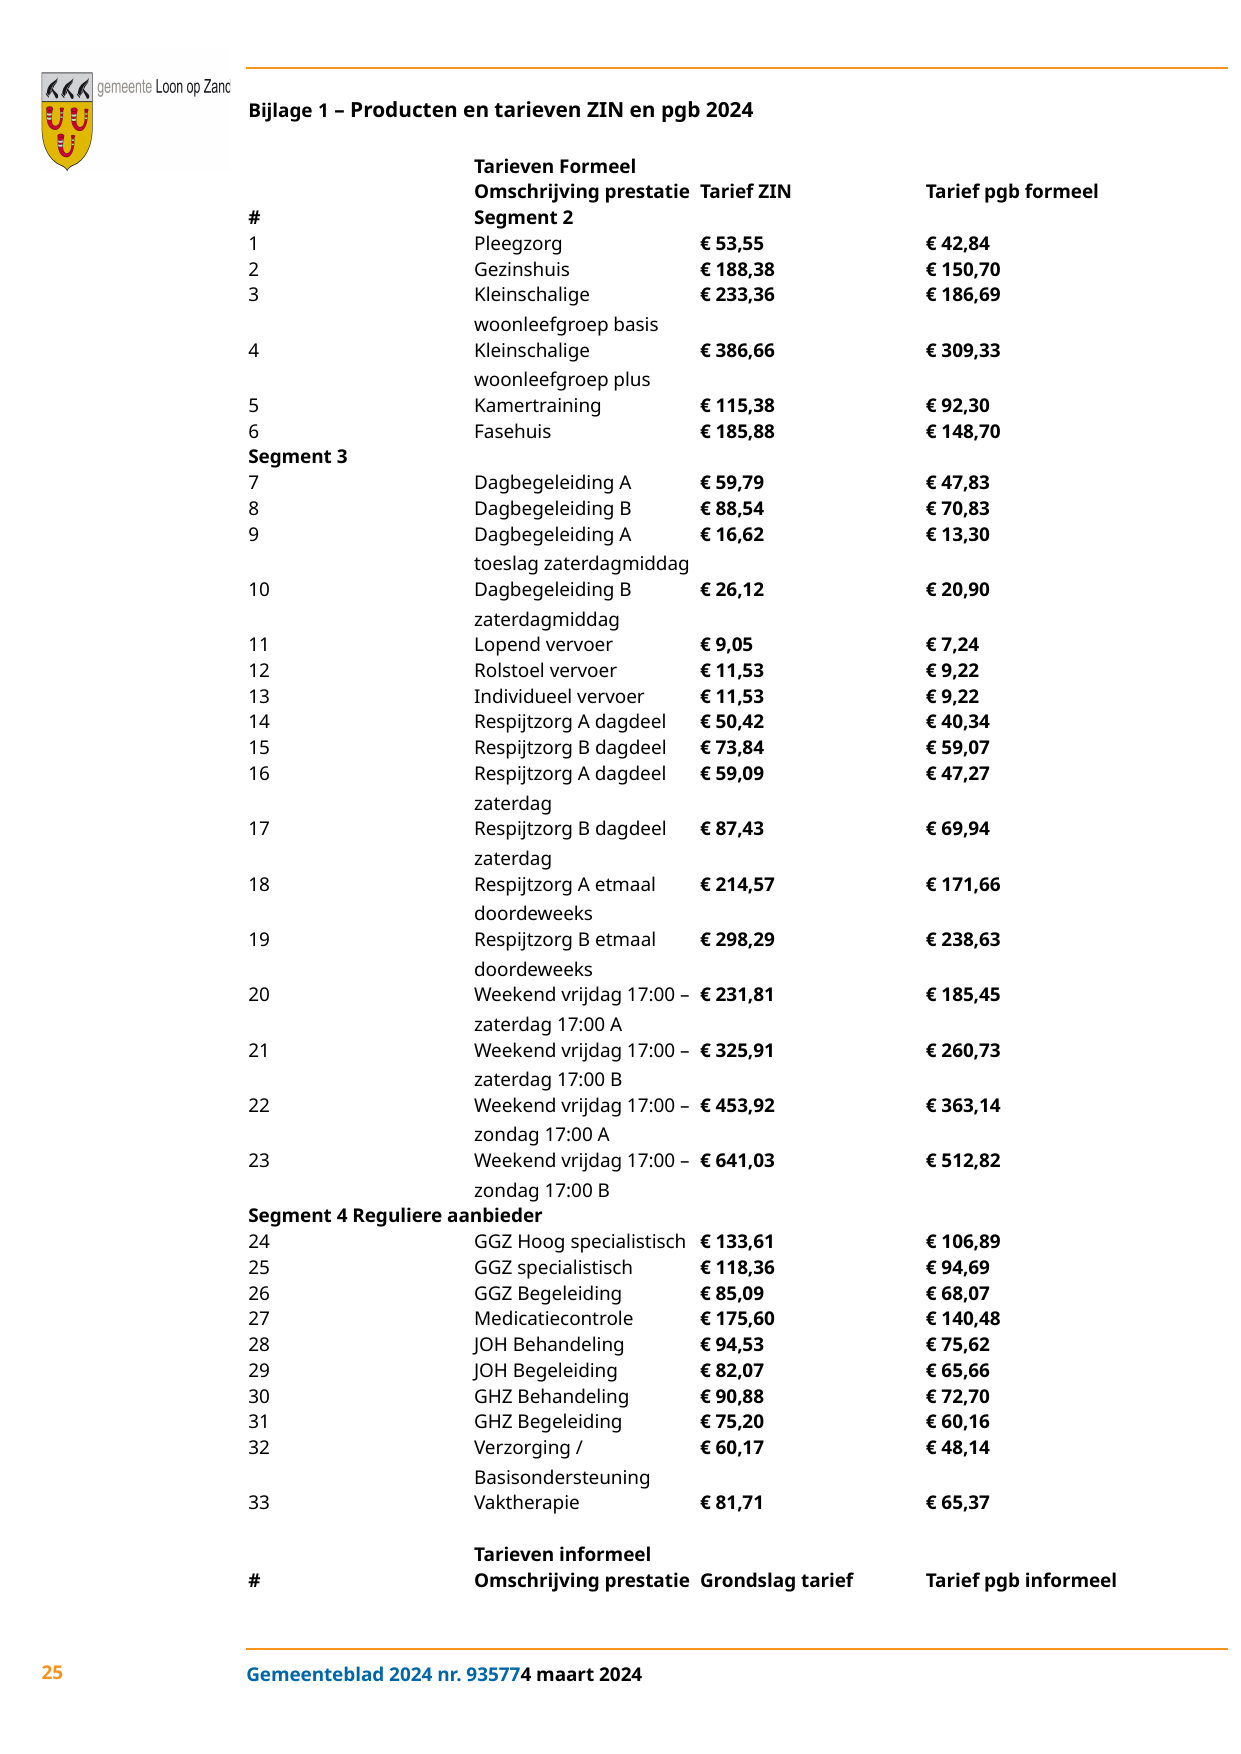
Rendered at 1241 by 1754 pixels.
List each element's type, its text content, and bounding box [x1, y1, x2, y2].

table_cell € 512,82 [926, 1148, 1152, 1203]
table_cell € 260,73 [926, 1037, 1152, 1092]
table_cell 16 [248, 760, 474, 816]
table_cell GGZ Hoog specialistisch [474, 1229, 700, 1254]
table_cell € 94,53 [700, 1331, 926, 1357]
table_cell 5 [248, 392, 474, 418]
table_header [248, 153, 474, 179]
table_cell € 214,57 [700, 871, 926, 926]
table_cell € 59,07 [926, 735, 1152, 760]
table_cell € 69,94 [926, 816, 1152, 871]
table_cell 31 [248, 1409, 474, 1434]
table_cell Segment 4 Reguliere aanbieder [248, 1203, 1152, 1228]
table_cell € 65,66 [926, 1357, 1152, 1383]
table_cell Dagbegeleiding A [474, 470, 700, 495]
table_cell 24 [248, 1229, 474, 1254]
table_cell Tarief ZIN [700, 179, 926, 204]
table_cell 23 [248, 1148, 474, 1203]
table_cell € 9,05 [700, 632, 926, 657]
table_cell € 148,70 [926, 418, 1152, 444]
table_cell € 641,03 [700, 1148, 926, 1203]
table_cell € 7,24 [926, 632, 1152, 657]
table_cell [474, 1515, 1152, 1541]
table_cell # [248, 1567, 474, 1592]
table_cell 1 [248, 230, 474, 256]
table_cell Respijtzorg A dagdeel [474, 709, 700, 734]
table_cell € 85,09 [700, 1280, 926, 1306]
table_cell € 185,45 [926, 981, 1152, 1037]
table_cell € 11,53 [700, 683, 926, 709]
table_cell € 175,60 [700, 1306, 926, 1331]
table_cell Respijtzorg A etmaal doordeweeks [474, 871, 700, 926]
table_cell Respijtzorg B dagdeel [474, 735, 700, 760]
table_cell 3 [248, 282, 474, 337]
table_cell € 75,62 [926, 1331, 1152, 1357]
table_cell € 238,63 [926, 926, 1152, 981]
table_cell € 60,16 [926, 1409, 1152, 1434]
table_cell € 115,38 [700, 392, 926, 418]
table_cell € 75,20 [700, 1409, 926, 1434]
table_cell 9 [248, 521, 474, 576]
table_cell Kamertraining [474, 392, 700, 418]
table_cell 11 [248, 632, 474, 657]
table_cell Individueel vervoer [474, 683, 700, 709]
table_cell € 94,69 [926, 1254, 1152, 1280]
table_cell [248, 179, 474, 204]
table_cell Fasehuis [474, 418, 700, 444]
table_cell 8 [248, 495, 474, 521]
table_header Tarieven Formeel [474, 153, 1152, 179]
table_cell € 309,33 [926, 337, 1152, 392]
table_cell 17 [248, 816, 474, 871]
table_cell € 60,17 [700, 1434, 926, 1489]
table_cell Rolstoel vervoer [474, 657, 700, 683]
table_cell Segment 2 [474, 205, 700, 230]
table_cell € 70,83 [926, 495, 1152, 521]
table_cell € 13,30 [926, 521, 1152, 576]
table_cell € 59,09 [700, 760, 926, 816]
table_cell 12 [248, 657, 474, 683]
table_cell 7 [248, 470, 474, 495]
table_cell € 140,48 [926, 1306, 1152, 1331]
table_cell 26 [248, 1280, 474, 1306]
table_cell 32 [248, 1434, 474, 1489]
table_cell 30 [248, 1383, 474, 1408]
table_cell 22 [248, 1092, 474, 1147]
table_cell € 9,22 [926, 683, 1152, 709]
table_cell Dagbegeleiding B zaterdagmiddag [474, 576, 700, 632]
table_cell € 9,22 [926, 657, 1152, 683]
table_cell € 87,43 [700, 816, 926, 871]
table_cell 28 [248, 1331, 474, 1357]
table_cell 15 [248, 735, 474, 760]
table_cell € 185,88 [700, 418, 926, 444]
table_cell Respijtzorg B etmaal doordeweeks [474, 926, 700, 981]
table_cell Omschrijving prestatie [474, 1567, 700, 1592]
table_cell GGZ specialistisch [474, 1254, 700, 1280]
table_cell € 48,14 [926, 1434, 1152, 1489]
table_cell Omschrijving prestatie [474, 179, 700, 204]
table_cell € 50,42 [700, 709, 926, 734]
table_cell € 171,66 [926, 871, 1152, 926]
table_cell € 88,54 [700, 495, 926, 521]
table_cell Dagbegeleiding A toeslag zaterdagmiddag [474, 521, 700, 576]
table_cell € 26,12 [700, 576, 926, 632]
table_cell Kleinschalige woonleefgroep plus [474, 337, 700, 392]
table_cell 18 [248, 871, 474, 926]
table_cell Tarieven informeel [474, 1541, 1152, 1567]
table_cell Tarief pgb formeel [926, 179, 1152, 204]
table_cell Segment 3 [248, 444, 1152, 469]
table_cell Medicatiecontrole [474, 1306, 700, 1331]
table_cell € 53,55 [700, 230, 926, 256]
table_cell Lopend vervoer [474, 632, 700, 657]
table_cell Grondslag tarief [700, 1567, 926, 1592]
table_cell € 118,36 [700, 1254, 926, 1280]
table_cell Dagbegeleiding B [474, 495, 700, 521]
table_cell Weekend vrijdag 17:00 – zondag 17:00 B [474, 1148, 700, 1203]
table_cell € 233,36 [700, 282, 926, 337]
table_cell € 106,89 [926, 1229, 1152, 1254]
table_cell 20 [248, 981, 474, 1037]
table_cell € 68,07 [926, 1280, 1152, 1306]
table_cell € 42,84 [926, 230, 1152, 256]
table_cell € 150,70 [926, 256, 1152, 282]
table_cell € 90,88 [700, 1383, 926, 1408]
table_cell € 386,66 [700, 337, 926, 392]
table_cell € 81,71 [700, 1490, 926, 1515]
table_cell € 133,61 [700, 1229, 926, 1254]
table_cell JOH Begeleiding [474, 1357, 700, 1383]
table_cell € 11,53 [700, 657, 926, 683]
table_cell 6 [248, 418, 474, 444]
table_cell [248, 1541, 474, 1567]
table_cell [926, 205, 1152, 230]
table_cell 2 [248, 256, 474, 282]
table_cell € 231,81 [700, 981, 926, 1037]
table_cell Respijtzorg B dagdeel zaterdag [474, 816, 700, 871]
table_cell € 59,79 [700, 470, 926, 495]
table_cell [700, 205, 926, 230]
table_cell Weekend vrijdag 17:00 – zaterdag 17:00 B [474, 1037, 700, 1092]
table_cell 14 [248, 709, 474, 734]
table_cell € 20,90 [926, 576, 1152, 632]
table_cell Weekend vrijdag 17:00 – zondag 17:00 A [474, 1092, 700, 1147]
table_cell € 72,70 [926, 1383, 1152, 1408]
table_cell € 73,84 [700, 735, 926, 760]
table_cell € 92,30 [926, 392, 1152, 418]
table_cell € 16,62 [700, 521, 926, 576]
table_cell Vaktherapie [474, 1490, 700, 1515]
table_cell Respijtzorg A dagdeel zaterdag [474, 760, 700, 816]
table_cell GHZ Behandeling [474, 1383, 700, 1408]
table_cell JOH Behandeling [474, 1331, 700, 1357]
table_cell € 186,69 [926, 282, 1152, 337]
table_cell € 298,29 [700, 926, 926, 981]
picture [41, 47, 231, 172]
table_cell 21 [248, 1037, 474, 1092]
table_cell € 47,27 [926, 760, 1152, 816]
table_cell Gezinshuis [474, 256, 700, 282]
table_cell Weekend vrijdag 17:00 – zaterdag 17:00 A [474, 981, 700, 1037]
table_cell Pleegzorg [474, 230, 700, 256]
table_cell € 363,14 [926, 1092, 1152, 1147]
table_cell 19 [248, 926, 474, 981]
table_cell Kleinschalige woonleefgroep basis [474, 282, 700, 337]
table_cell Tarief pgb informeel [926, 1567, 1152, 1592]
table_cell € 47,83 [926, 470, 1152, 495]
table_cell € 65,37 [926, 1490, 1152, 1515]
table_cell # [248, 205, 474, 230]
table_cell € 325,91 [700, 1037, 926, 1092]
table_cell GGZ Begeleiding [474, 1280, 700, 1306]
table_cell 27 [248, 1306, 474, 1331]
table_cell € 82,07 [700, 1357, 926, 1383]
table_cell 13 [248, 683, 474, 709]
table_cell Verzorging / Basisondersteuning [474, 1434, 700, 1489]
table_cell € 40,34 [926, 709, 1152, 734]
table_cell 4 [248, 337, 474, 392]
table_cell [248, 1515, 474, 1541]
table_cell 29 [248, 1357, 474, 1383]
table_cell 25 [248, 1254, 474, 1280]
text Bijlage 1 – Producten en tarieven ZIN en pgb 2024 [248, 95, 1152, 123]
table_cell € 188,38 [700, 256, 926, 282]
table_cell GHZ Begeleiding [474, 1409, 700, 1434]
table_cell € 453,92 [700, 1092, 926, 1147]
table_cell 10 [248, 576, 474, 632]
table_cell 33 [248, 1490, 474, 1515]
